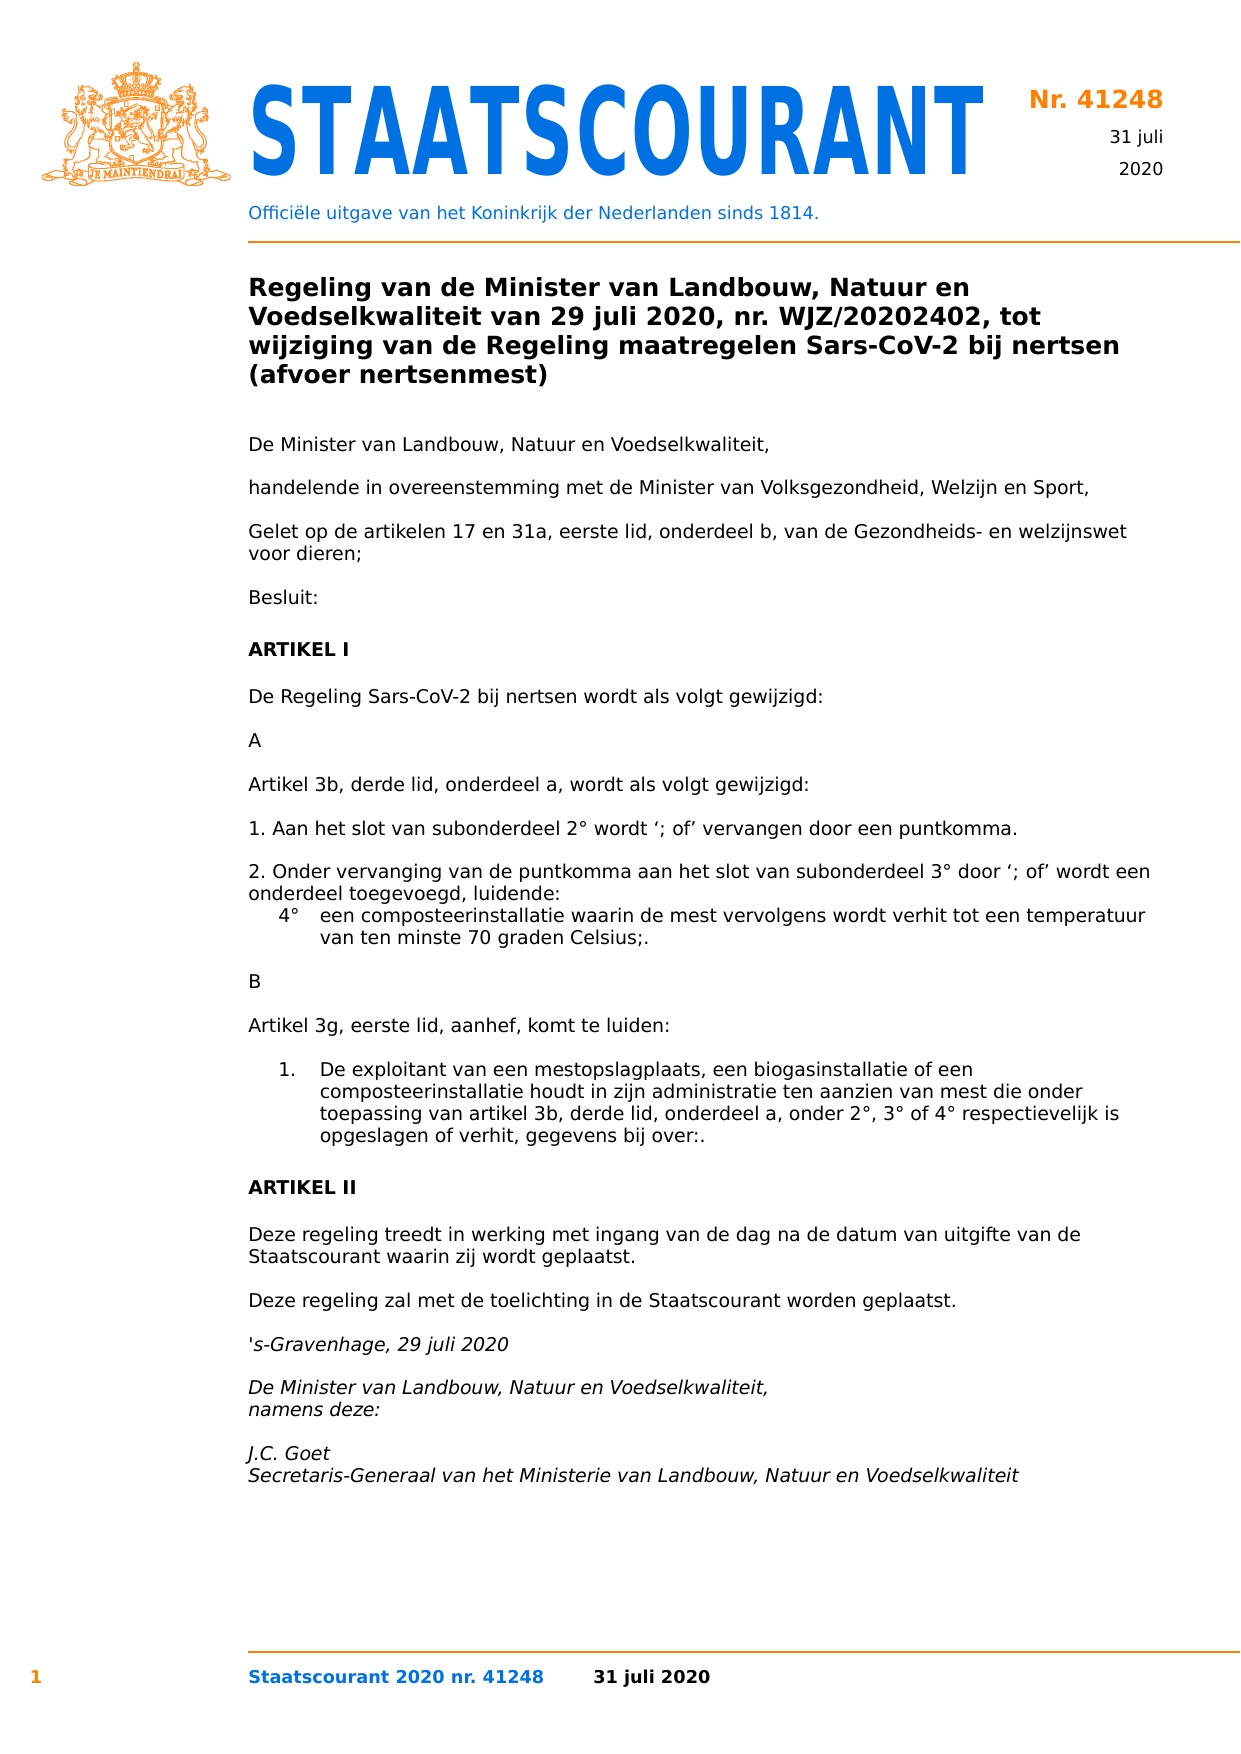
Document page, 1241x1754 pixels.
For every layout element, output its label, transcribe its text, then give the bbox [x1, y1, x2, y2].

text De Regeling Sars-CoV-2 bij nertsen wordt als volgt gewijzigd: [248, 686, 1163, 708]
text 1. De exploitant van een mestopslagplaats, een biogasinstallatie of een composteerinstallatie houdt in zijn administratie ten aanzien van mest die onder toepassing van artikel 3b, derde lid, onderdeel a, onder 2°, 3° of 4° respectievelijk is opgeslagen of verhit, gegevens bij over:. [278, 1059, 1163, 1147]
text 1. Aan het slot van subonderdeel 2° wordt ‘; of’ vervangen door een puntkomma. [248, 817, 1163, 839]
picture [41, 62, 231, 186]
text A [248, 730, 1163, 752]
table_header Nr. 41248 [998, 62, 1240, 121]
text De Minister van Landbouw, Natuur en Voedselkwaliteit, [248, 433, 1163, 455]
text Deze regeling treedt in werking met ingang van de dag na de datum van uitgifte van de Staatscourant waarin zij wordt geplaatst. [248, 1224, 1163, 1268]
table_header [25, 62, 248, 241]
table_cell Officiële uitgave van het Koninkrijk der Nederlanden sinds 1814. [248, 203, 1240, 241]
text Gelet op de artikelen 17 en 31a, eerste lid, onderdeel b, van de Gezondheids- en welzijnswet voor dieren; [248, 521, 1163, 565]
table_cell 2020 [998, 153, 1240, 203]
text B [248, 971, 1163, 993]
text handelende in overeenstemming met de Minister van Volksgezondheid, Welzijn en Sport, [248, 477, 1163, 499]
subtitle ARTIKEL I [248, 639, 1163, 661]
text 's-Gravenhage, 29 juli 2020 [248, 1333, 1163, 1355]
text Deze regeling zal met de toelichting in de Staatscourant worden geplaatst. [248, 1289, 1163, 1312]
text Besluit: [248, 587, 1163, 609]
text Artikel 3b, derde lid, onderdeel a, wordt als volgt gewijzigd: [248, 774, 1163, 796]
text Artikel 3g, eerste lid, aanhef, komt te luiden: [248, 1015, 1163, 1037]
text De Minister van Landbouw, Natuur en Voedselkwaliteit, namens deze: J.C. Goet Secretaris-Generaal van het Ministerie van Landbouw, Natuur en Voedselkwaliteit [248, 1377, 1163, 1487]
subtitle ARTIKEL II [248, 1177, 1163, 1199]
table_header STAATSCOURANT [248, 62, 998, 203]
text 4° een composteerinstallatie waarin de mest vervolgens wordt verhit tot een temperatuur van ten minste 70 graden Celsius;. [278, 905, 1163, 949]
text 2. Onder vervanging van de puntkomma aan het slot van subonderdeel 3° door ‘; of’ wordt een onderdeel toegevoegd, luidende: [248, 861, 1163, 905]
subtitle Regeling van de Minister van Landbouw, Natuur en Voedselkwaliteit van 29 juli 2020, nr. WJZ/20202402, tot wijziging van de Regeling maatregelen Sars-CoV-2 bij nertsen (afvoer nertsenmest) [248, 273, 1163, 390]
table_cell 31 juli [998, 121, 1240, 153]
